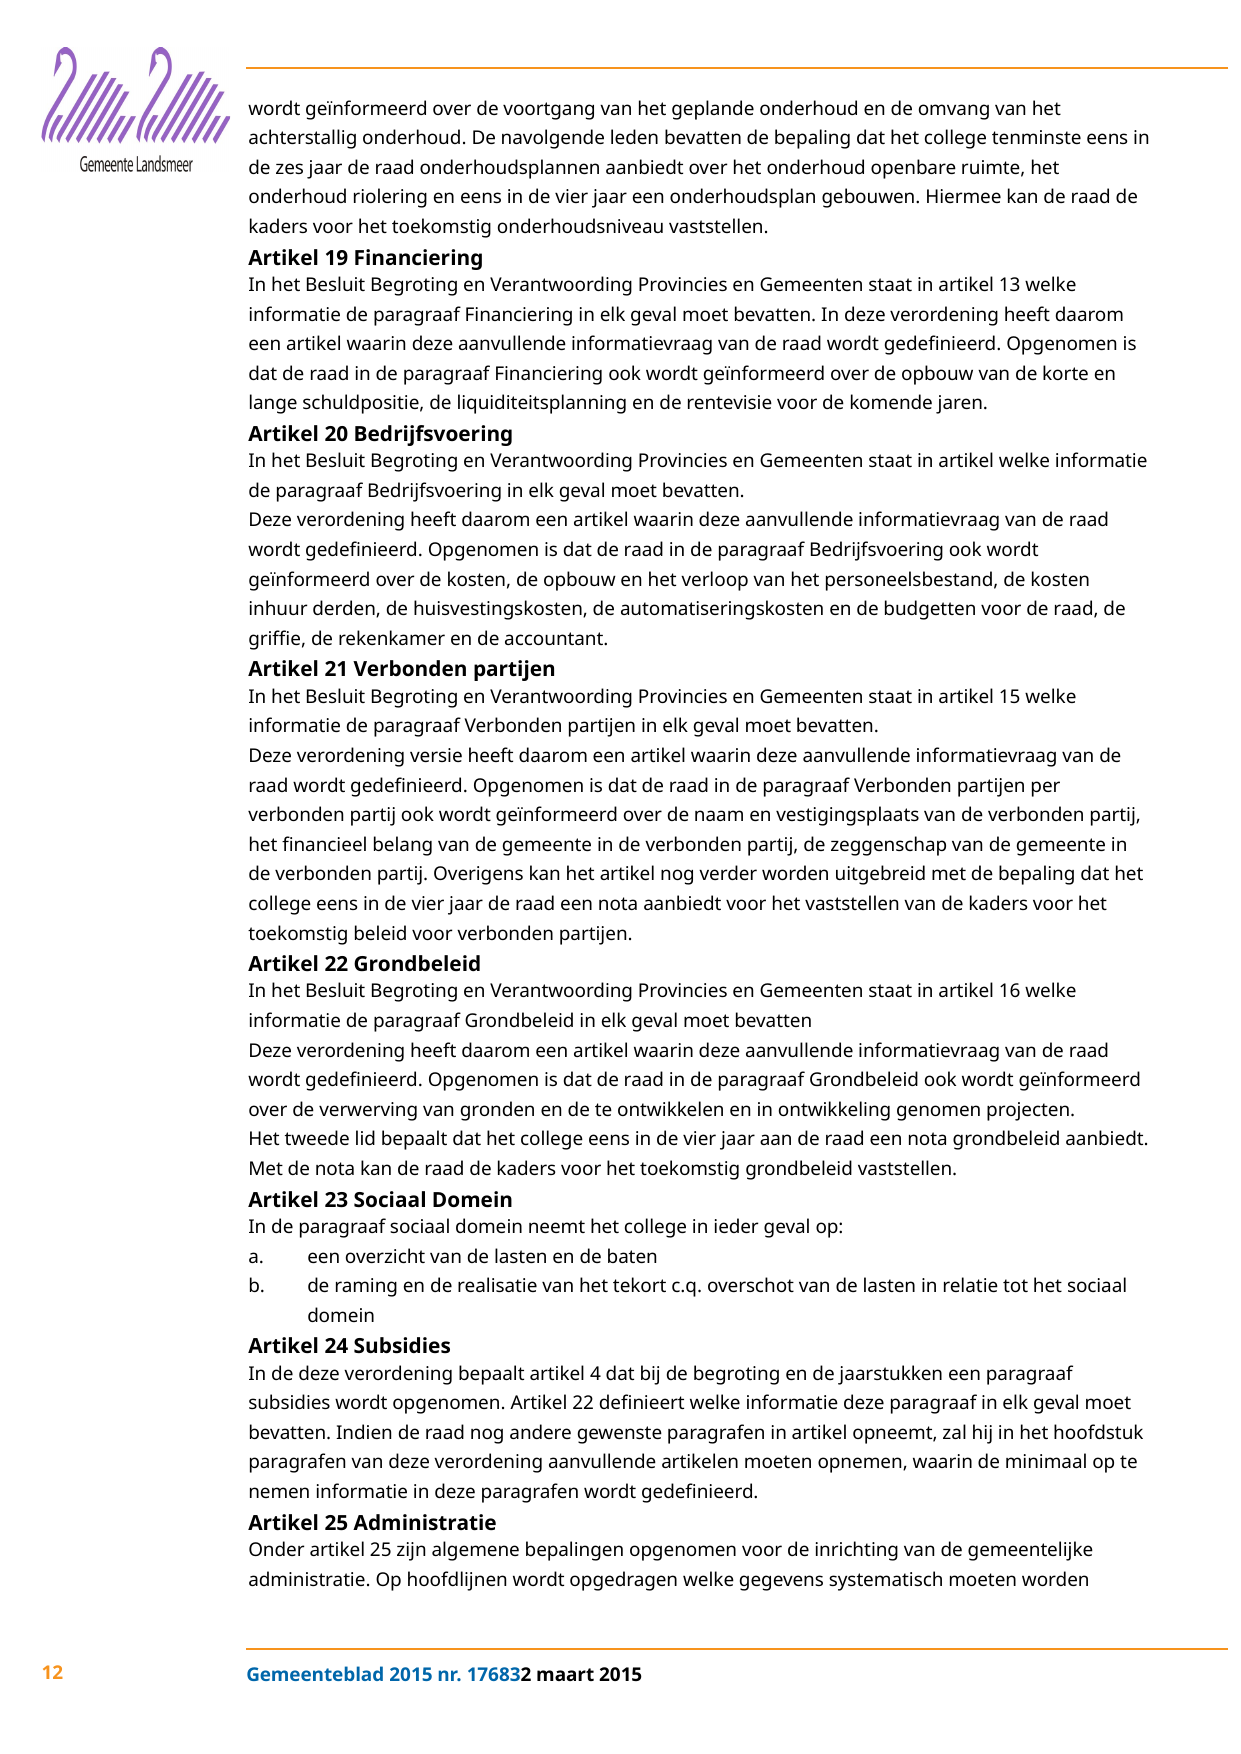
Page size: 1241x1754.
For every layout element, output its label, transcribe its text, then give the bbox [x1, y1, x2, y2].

text Deze verordening heeft daarom een artikel waarin deze aanvullende informatievraag van de raad wordt gedefinieerd. Opgenomen is dat de raad in de paragraaf Bedrijfsvoering ook wordt geïnformeerd over de kosten, de opbouw en het verloop van het personeelsbestand, de kosten inhuur derden, de huisvestingskosten, de automatiseringskosten en de budgetten voor de raad, de griffie, de rekenkamer en de accountant. [248, 507, 1152, 651]
text Het tweede lid bepaalt dat het college eens in de vier jaar aan de raad een nota grondbeleid aanbiedt. Met de nota kan de raad de kaders voor het toekomstig grondbeleid vaststellen. [248, 1126, 1152, 1181]
text Artikel 25 Administratie [248, 1508, 1152, 1536]
text In het Besluit Begroting en Verantwoording Provincies en Gemeenten staat in artikel welke informatie de paragraaf Bedrijfsvoering in elk geval moet bevatten. [248, 447, 1152, 503]
text wordt geïnformeerd over de voortgang van het geplande onderhoud en de omvang van het achterstallig onderhoud. De navolgende leden bevatten de bepaling dat het college tenminste eens in de zes jaar de raad onderhoudsplannen aanbiedt over het onderhoud openbare ruimte, het onderhoud riolering en eens in de vier jaar een onderhoudsplan gebouwen. Hiermee kan de raad de kaders voor het toekomstig onderhoudsniveau vaststellen. [248, 95, 1152, 239]
text In het Besluit Begroting en Verantwoording Provincies en Gemeenten staat in artikel 15 welke informatie de paragraaf Verbonden partijen in elk geval moet bevatten. [248, 683, 1152, 738]
text Artikel 22 Grondbeleid [248, 949, 1152, 978]
text In het Besluit Begroting en Verantwoording Provincies en Gemeenten staat in artikel 13 welke informatie de paragraaf Financiering in elk geval moet bevatten. In deze verordening heeft daarom een artikel waarin deze aanvullende informatievraag van de raad wordt gedefinieerd. Opgenomen is dat de raad in de paragraaf Financiering ook wordt geïnformeerd over de opbouw van de korte en lange schuldpositie, de liquiditeitsplanning en de rentevisie voor de komende jaren. [248, 271, 1152, 415]
text In de paragraaf sociaal domein neemt het college in ieder geval op: [248, 1213, 1152, 1239]
text Artikel 24 Subsidies [248, 1332, 1152, 1360]
picture [41, 47, 231, 172]
text Artikel 21 Verbonden partijen [248, 654, 1152, 683]
list de raming en de realisatie van het tekort c.q. overschot van de lasten in relatie tot het sociaal domein [248, 1272, 1152, 1328]
text In het Besluit Begroting en Verantwoording Provincies en Gemeenten staat in artikel 16 welke informatie de paragraaf Grondbeleid in elk geval moet bevatten [248, 978, 1152, 1033]
list een overzicht van de lasten en de baten [248, 1243, 1152, 1268]
text Artikel 20 Bedrijfsvoering [248, 419, 1152, 447]
text Onder artikel 25 zijn algemene bepalingen opgenomen voor de inrichting van de gemeentelijke administratie. Op hoofdlijnen wordt opgedragen welke gegevens systematisch moeten worden [248, 1536, 1152, 1592]
text Artikel 23 Sociaal Domein [248, 1185, 1152, 1213]
text In de deze verordening bepaalt artikel 4 dat bij de begroting en de jaarstukken een paragraaf subsidies wordt opgenomen. Artikel 22 definieert welke informatie deze paragraaf in elk geval moet bevatten. Indien de raad nog andere gewenste paragrafen in artikel opneemt, zal hij in het hoofdstuk paragrafen van deze verordening aanvullende artikelen moeten opnemen, waarin de minimaal op te nemen informatie in deze paragrafen wordt gedefinieerd. [248, 1360, 1152, 1504]
text Artikel 19 Financiering [248, 243, 1152, 271]
text Deze verordening versie heeft daarom een artikel waarin deze aanvullende informatievraag van de raad wordt gedefinieerd. Opgenomen is dat de raad in de paragraaf Verbonden partijen per verbonden partij ook wordt geïnformeerd over de naam en vestigingsplaats van de verbonden partij, het financieel belang van de gemeente in de verbonden partij, de zeggenschap van de gemeente in de verbonden partij. Overigens kan het artikel nog verder worden uitgebreid met de bepaling dat het college eens in de vier jaar de raad een nota aanbiedt voor het vaststellen van de kaders voor het toekomstig beleid voor verbonden partijen. [248, 742, 1152, 945]
text Deze verordening heeft daarom een artikel waarin deze aanvullende informatievraag van de raad wordt gedefinieerd. Opgenomen is dat de raad in de paragraaf Grondbeleid ook wordt geïnformeerd over de verwerving van gronden en de te ontwikkelen en in ontwikkeling genomen projecten. [248, 1037, 1152, 1122]
